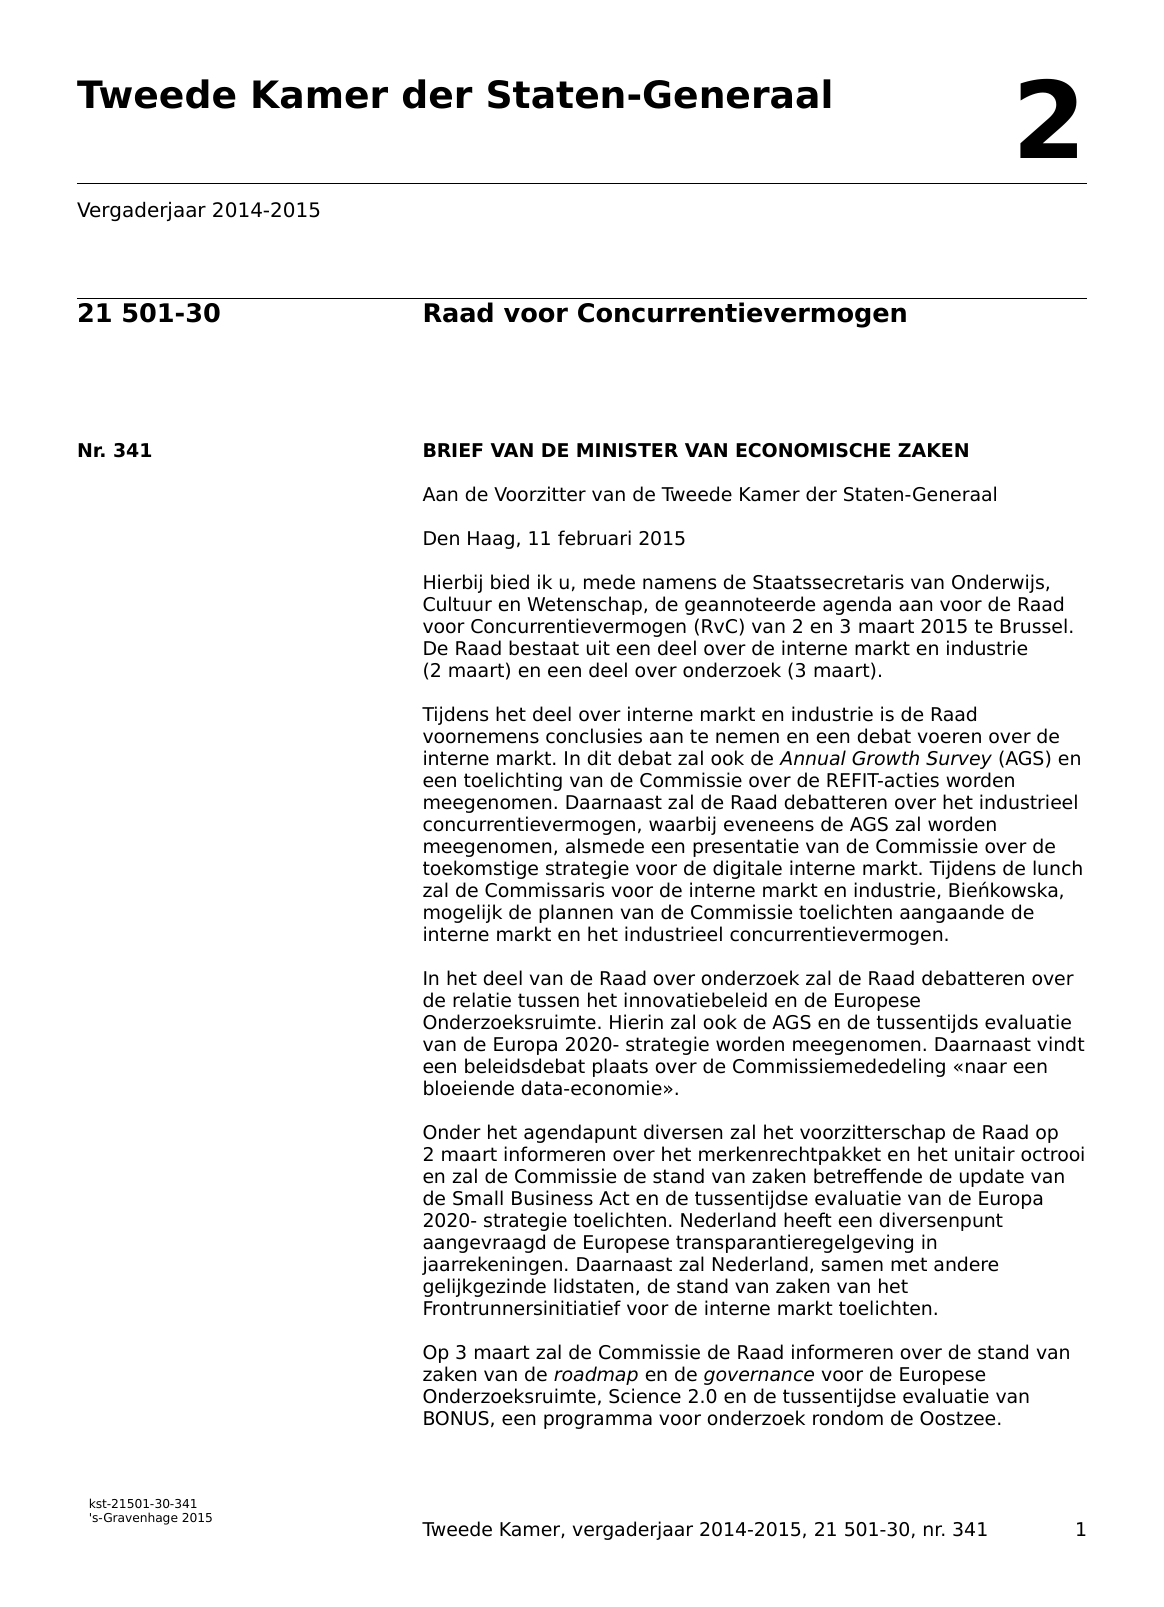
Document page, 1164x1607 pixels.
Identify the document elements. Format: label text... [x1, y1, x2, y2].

table_cell Vergaderjaar 2014-2015 [77, 184, 1087, 298]
text 's-Gravenhage 2015 [88, 1511, 323, 1525]
text Den Haag, 11 februari 2015 [422, 528, 1087, 550]
text Onder het agendapunt diversen zal het voorzitterschap de Raad op 2 maart informeren over het merkenrechtpakket en het unitair octrooi en zal de Commissie de stand van zaken betreffende de update van de Small Business Act en de tussentijdse evaluatie van de Europa 2020- strategie toelichten. Nederland heeft een diversenpunt aangevraagd de Europese transparantieregelgeving in jaarrekeningen. Daarnaast zal Nederland, samen met andere gelijkgezinde lidstaten, de stand van zaken van het Frontrunnersinitiatief voor de interne markt toelichten. [422, 1122, 1087, 1320]
subtitle Nr. 341 BRIEF VAN DE MINISTER VAN ECONOMISCHE ZAKEN [77, 440, 1087, 462]
text In het deel van de Raad over onderzoek zal de Raad debatteren over de relatie tussen het innovatiebeleid en de Europese Onderzoeksruimte. Hierin zal ook de AGS en de tussentijds evaluatie van de Europa 2020- strategie worden meegenomen. Daarnaast vindt een beleidsdebat plaats over de Commissiemededeling «naar een bloeiende data-economie». [422, 968, 1087, 1100]
subtitle 21 501-30 Raad voor Concurrentievermogen [77, 299, 1087, 329]
text Aan de Voorzitter van de Tweede Kamer der Staten-Generaal [422, 484, 1087, 506]
text kst-21501-30-341 [88, 1497, 323, 1511]
text Hierbij bied ik u, mede namens de Staatssecretaris van Onderwijs, Cultuur en Wetenschap, de geannoteerde agenda aan voor de Raad voor Concurrentievermogen (RvC) van 2 en 3 maart 2015 te Brussel. De Raad bestaat uit een deel over de interne markt en industrie (2 maart) en een deel over onderzoek (3 maart). [422, 572, 1087, 682]
table_header 2 [886, 59, 1087, 183]
text Op 3 maart zal de Commissie de Raad informeren over de stand van zaken van de roadmap en de governance voor de Europese Onderzoeksruimte, Science 2.0 en de tussentijdse evaluatie van BONUS, een programma voor onderzoek rondom de Oostzee. [422, 1342, 1087, 1430]
text Tijdens het deel over interne markt en industrie is de Raad voornemens conclusies aan te nemen en een debat voeren over de interne markt. In dit debat zal ook de Annual Growth Survey (AGS) en een toelichting van de Commissie over de REFIT-acties worden meegenomen. Daarnaast zal de Raad debatteren over het industrieel concurrentievermogen, waarbij eveneens de AGS zal worden meegenomen, alsmede een presentatie van de Commissie over de toekomstige strategie voor de digitale interne markt. Tijdens de lunch zal de Commissaris voor de interne markt en industrie, Bieńkowska, mogelijk de plannen van de Commissie toelichten aangaande de interne markt en het industrieel concurrentievermogen. [422, 704, 1087, 946]
table_header Tweede Kamer der Staten-Generaal [77, 59, 886, 183]
